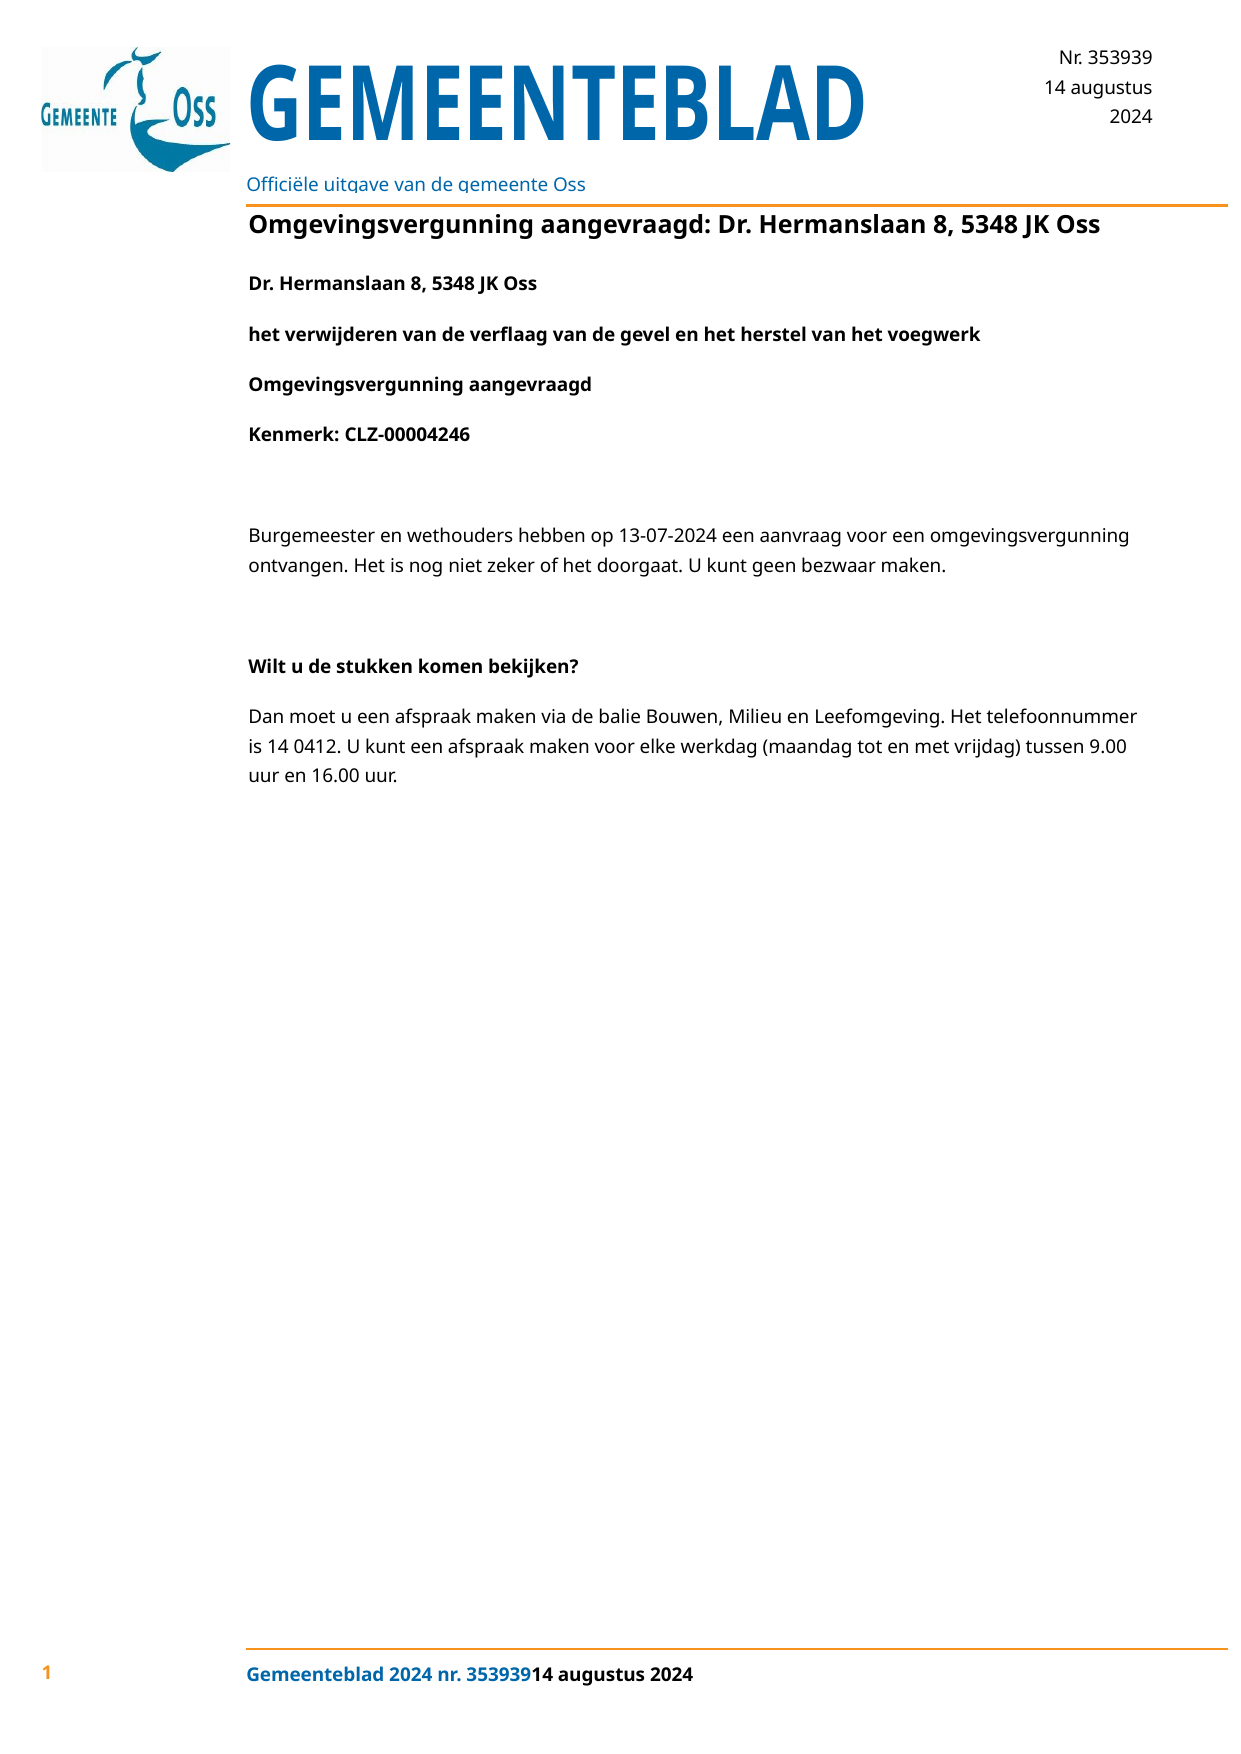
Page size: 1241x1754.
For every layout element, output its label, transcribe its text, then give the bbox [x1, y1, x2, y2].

text Dr. Hermanslaan 8, 5348 JK Oss [248, 270, 1152, 296]
text Dan moet u een afspraak maken via de balie Bouwen, Milieu en Leefomgeving. Het telefoonnummer is 14 0412. U kunt een afspraak maken voor elke werkdag (maandag tot en met vrijdag) tussen 9.00 uur en 16.00 uur. [248, 703, 1152, 788]
text het verwijderen van de verflaag van de gevel en het herstel van het voegwerk [248, 321, 1152, 346]
text Omgevingsvergunning aangevraagd [248, 371, 1152, 397]
text Wilt u de stukken komen bekijken? [248, 653, 1152, 678]
text Kenmerk: CLZ-00004246 [248, 422, 1152, 447]
text Burgemeester en wethouders hebben op 13-07-2024 een aanvraag voor een omgevingsvergunning ontvangen. Het is nog niet zeker of het doorgaat. U kunt geen bezwaar maken. [248, 522, 1152, 578]
text Omgevingsvergunning aangevraagd: Dr. Hermanslaan 8, 5348 JK Oss [248, 207, 1152, 241]
picture [41, 47, 231, 172]
